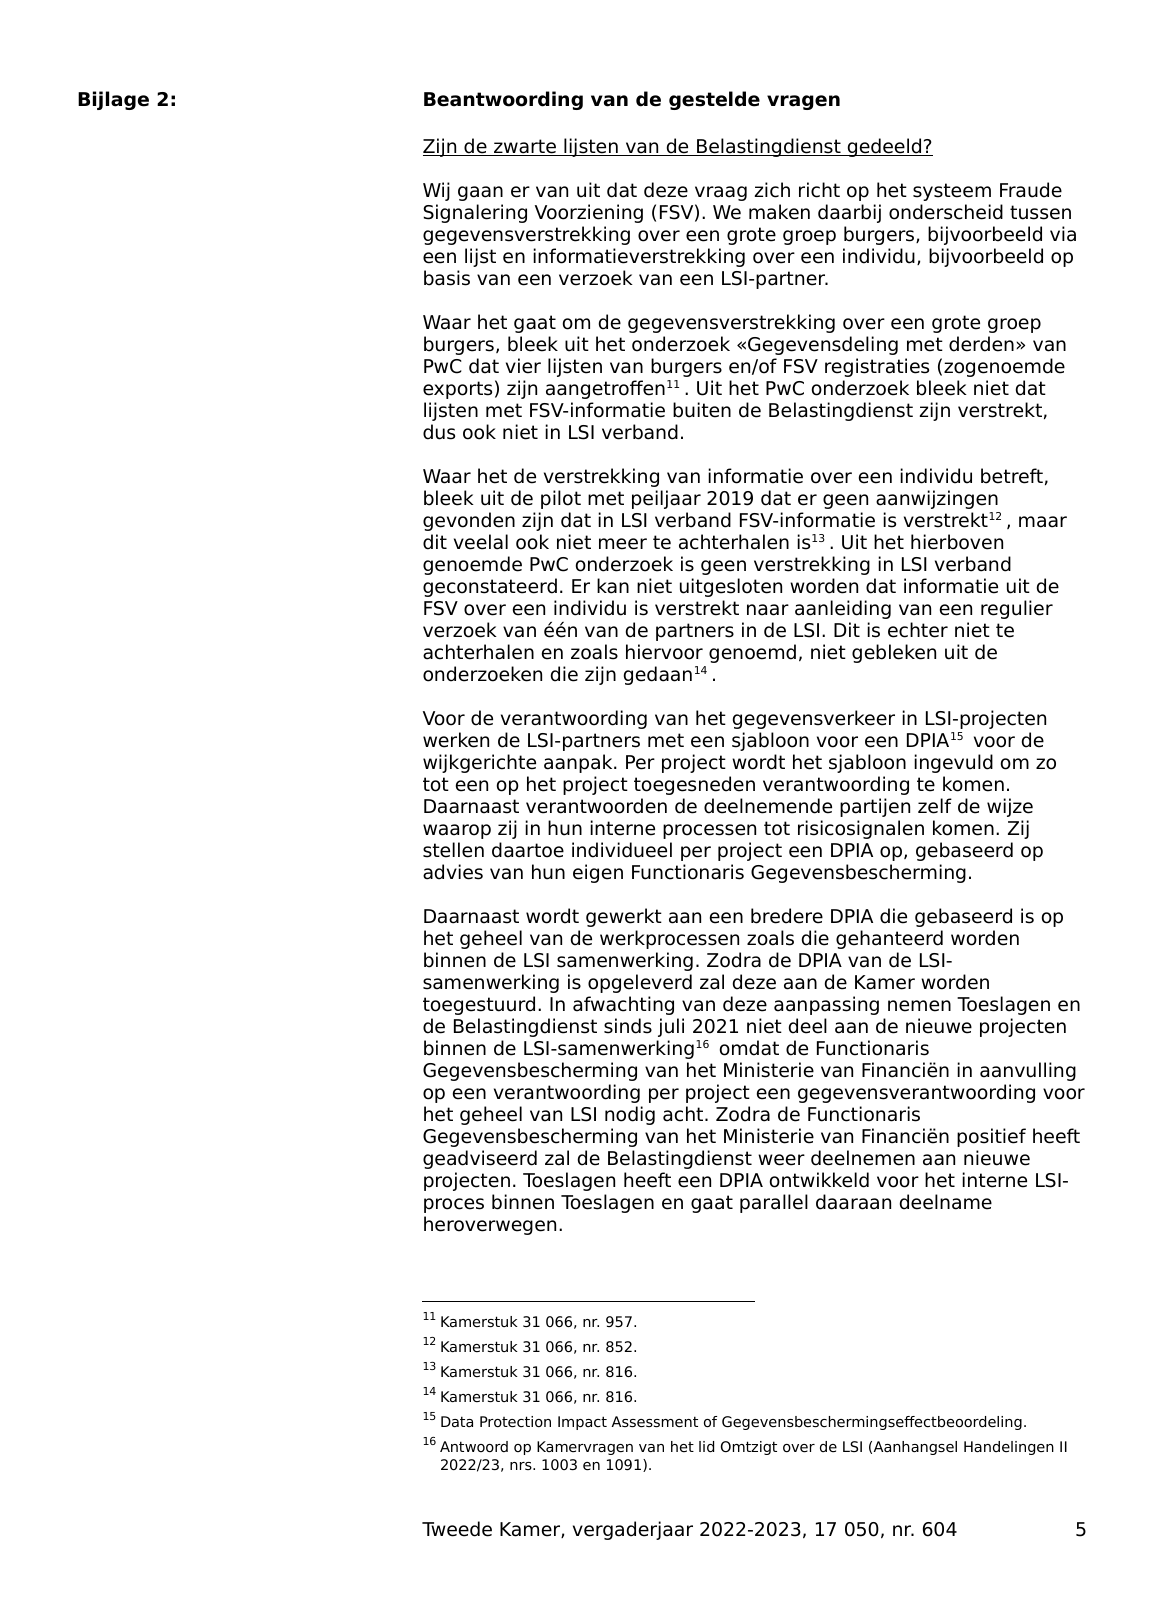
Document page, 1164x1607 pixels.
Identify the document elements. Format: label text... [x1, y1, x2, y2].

text Kamerstuk 31 066, nr. 816. [422, 1385, 1087, 1407]
subtitle Zijn de zwarte lijsten van de Belastingdienst gedeeld? [422, 136, 1087, 158]
text Waar het de verstrekking van informatie over een individu betreft, bleek uit de pilot met peiljaar 2019 dat er geen aanwijzingen gevonden zijn dat in LSI verband FSV-informatie is verstrekt, maar dit veelal ook niet meer te achterhalen is. Uit het hierboven genoemde PwC onderzoek is geen verstrekking in LSI verband geconstateerd. Er kan niet uitgesloten worden dat informatie uit de FSV over een individu is verstrekt naar aanleiding van een regulier verzoek van één van de partners in de LSI. Dit is echter niet te achterhalen en zoals hiervoor genoemd, niet gebleken uit de onderzoeken die zijn gedaan. [422, 466, 1087, 686]
text Wij gaan er van uit dat deze vraag zich richt op het systeem Fraude Signalering Voorziening (FSV). We maken daarbij onderscheid tussen gegevensverstrekking over een grote groep burgers, bijvoorbeeld via een lijst en informatieverstrekking over een individu, bijvoorbeeld op basis van een verzoek van een LSI-partner. [422, 180, 1087, 290]
text Kamerstuk 31 066, nr. 816. [422, 1360, 1087, 1382]
text Data Protection Impact Assessment of Gegevensbeschermingseffectbeoordeling. [422, 1410, 1087, 1432]
text Kamerstuk 31 066, nr. 852. [422, 1335, 1087, 1357]
text Voor de verantwoording van het gegevensverkeer in LSI-projecten werken de LSI-partners met een sjabloon voor een DPIA voor de wijkgerichte aanpak. Per project wordt het sjabloon ingevuld om zo tot een op het project toegesneden verantwoording te komen. Daarnaast verantwoorden de deelnemende partijen zelf de wijze waarop zij in hun interne processen tot risicosignalen komen. Zij stellen daartoe individueel per project een DPIA op, gebaseerd op advies van hun eigen Functionaris Gegevensbescherming. [422, 708, 1087, 884]
text Waar het gaat om de gegevensverstrekking over een grote groep burgers, bleek uit het onderzoek «Gegevensdeling met derden» van PwC dat vier lijsten van burgers en/of FSV registraties (zogenoemde exports) zijn aangetroffen. Uit het PwC onderzoek bleek niet dat lijsten met FSV-informatie buiten de Belastingdienst zijn verstrekt, dus ook niet in LSI verband. [422, 312, 1087, 444]
subtitle Bijlage 2: Beantwoording van de gestelde vragen [77, 89, 1087, 111]
text Kamerstuk 31 066, nr. 957. [422, 1310, 1087, 1332]
text Daarnaast wordt gewerkt aan een bredere DPIA die gebaseerd is op het geheel van de werkprocessen zoals die gehanteerd worden binnen de LSI samenwerking. Zodra de DPIA van de LSI-samenwerking is opgeleverd zal deze aan de Kamer worden toegestuurd. In afwachting van deze aanpassing nemen Toeslagen en de Belastingdienst sinds juli 2021 niet deel aan de nieuwe projecten binnen de LSI-samenwerking omdat de Functionaris Gegevensbescherming van het Ministerie van Financiën in aanvulling op een verantwoording per project een gegevensverantwoording voor het geheel van LSI nodig acht. Zodra de Functionaris Gegevensbescherming van het Ministerie van Financiën positief heeft geadviseerd zal de Belastingdienst weer deelnemen aan nieuwe projecten. Toeslagen heeft een DPIA ontwikkeld voor het interne LSI-proces binnen Toeslagen en gaat parallel daaraan deelname heroverwegen. [422, 906, 1087, 1236]
text Antwoord op Kamervragen van het lid Omtzigt over de LSI (Aanhangsel Handelingen II 2022/23, nrs. 1003 en 1091). [422, 1435, 1087, 1474]
